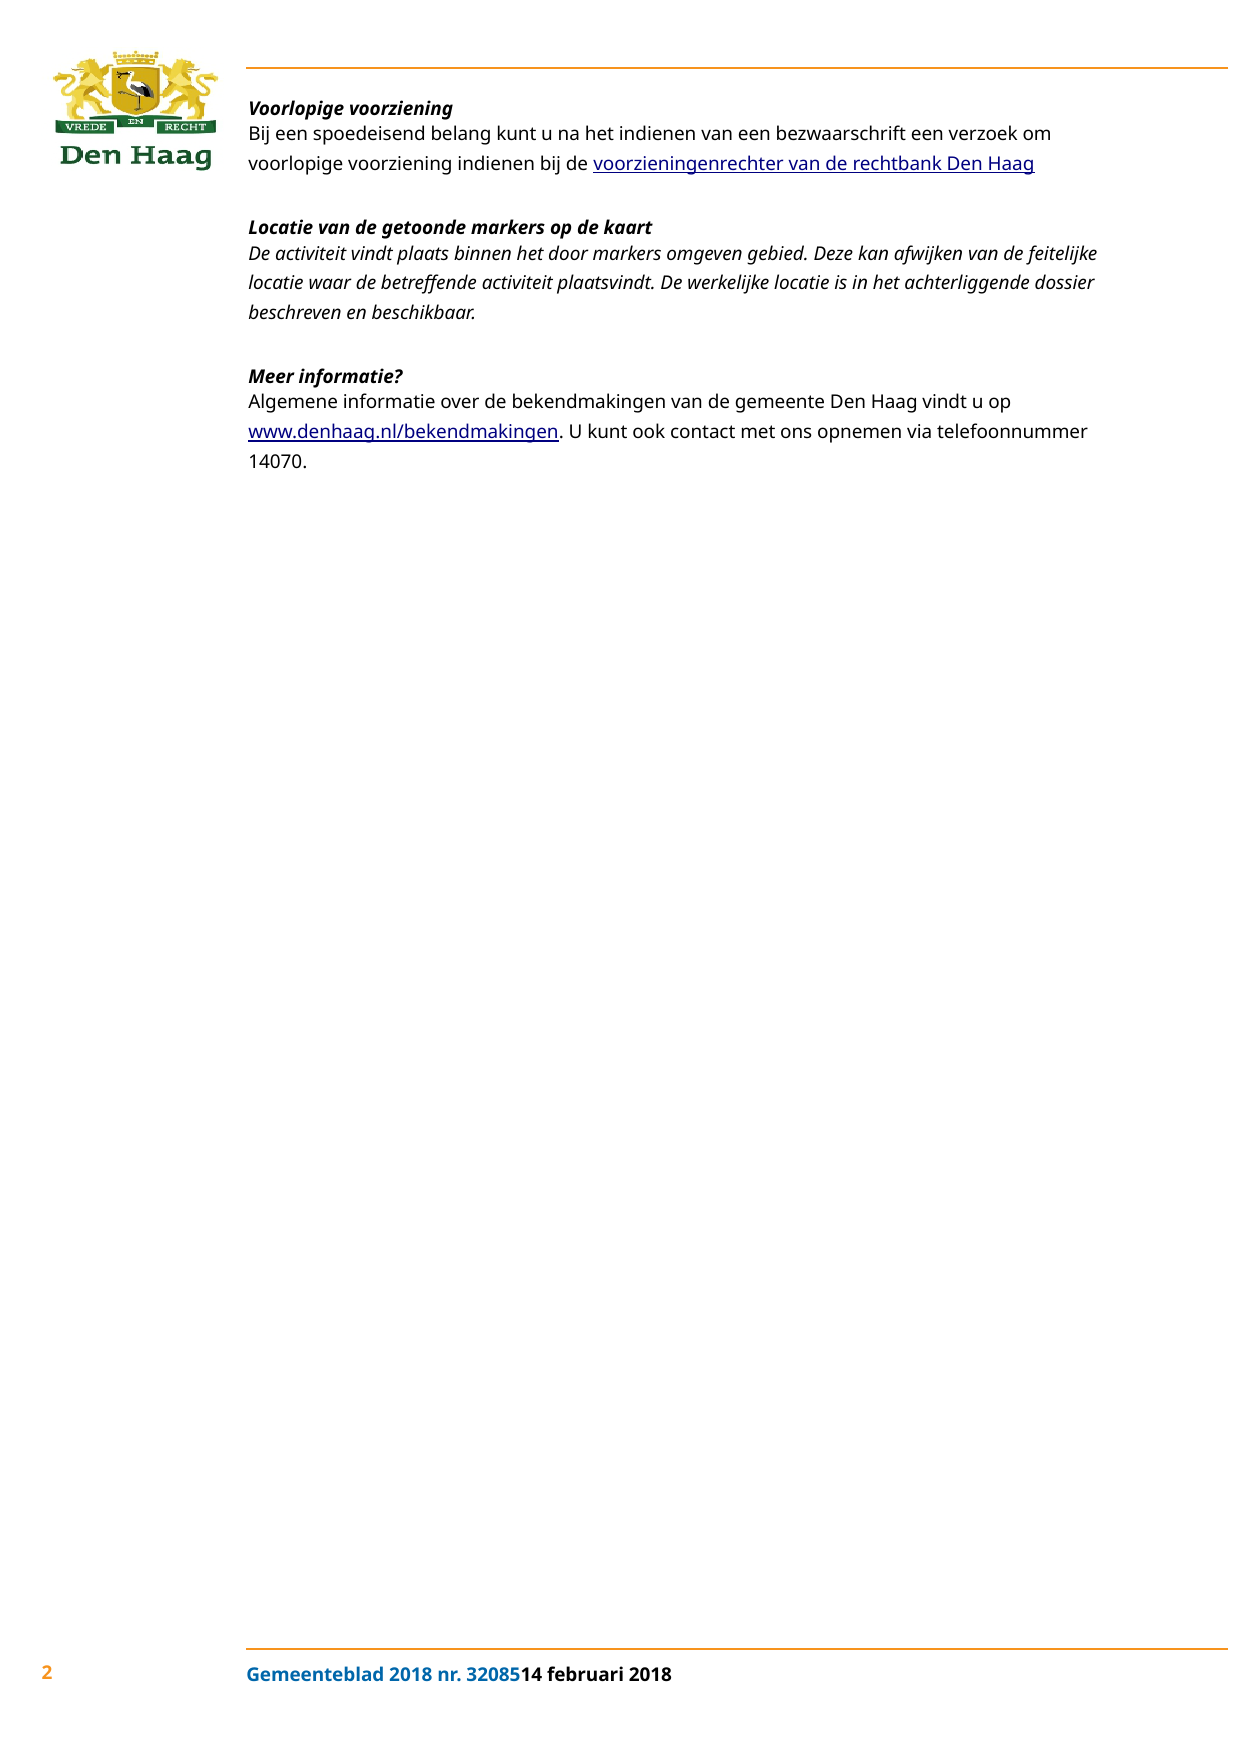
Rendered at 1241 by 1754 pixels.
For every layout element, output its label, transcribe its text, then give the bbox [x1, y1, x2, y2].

text Locatie van de getoonde markers op de kaart [248, 214, 1152, 240]
text Voorlopige voorziening [248, 95, 1152, 121]
text De activiteit vindt plaats binnen het door markers omgeven gebied. Deze kan afwijken van de feitelijke locatie waar de betreffende activiteit plaatsvindt. De werkelijke locatie is in het achterliggende dossier beschreven en beschikbaar. [248, 240, 1152, 325]
text Algemene informatie over de bekendmakingen van de gemeente Den Haag vindt u op www.denhaag.nl/bekendmakingen. U kunt ook contact met ons opnemen via telefoonnummer 14070. [248, 389, 1152, 473]
text Bij een spoedeisend belang kunt u na het indienen van een bezwaarschrift een verzoek om voorlopige voorziening indienen bij de voorzieningenrechter van de rechtbank Den Haag [248, 121, 1152, 176]
text Meer informatie? [248, 363, 1152, 389]
picture [41, 47, 231, 172]
